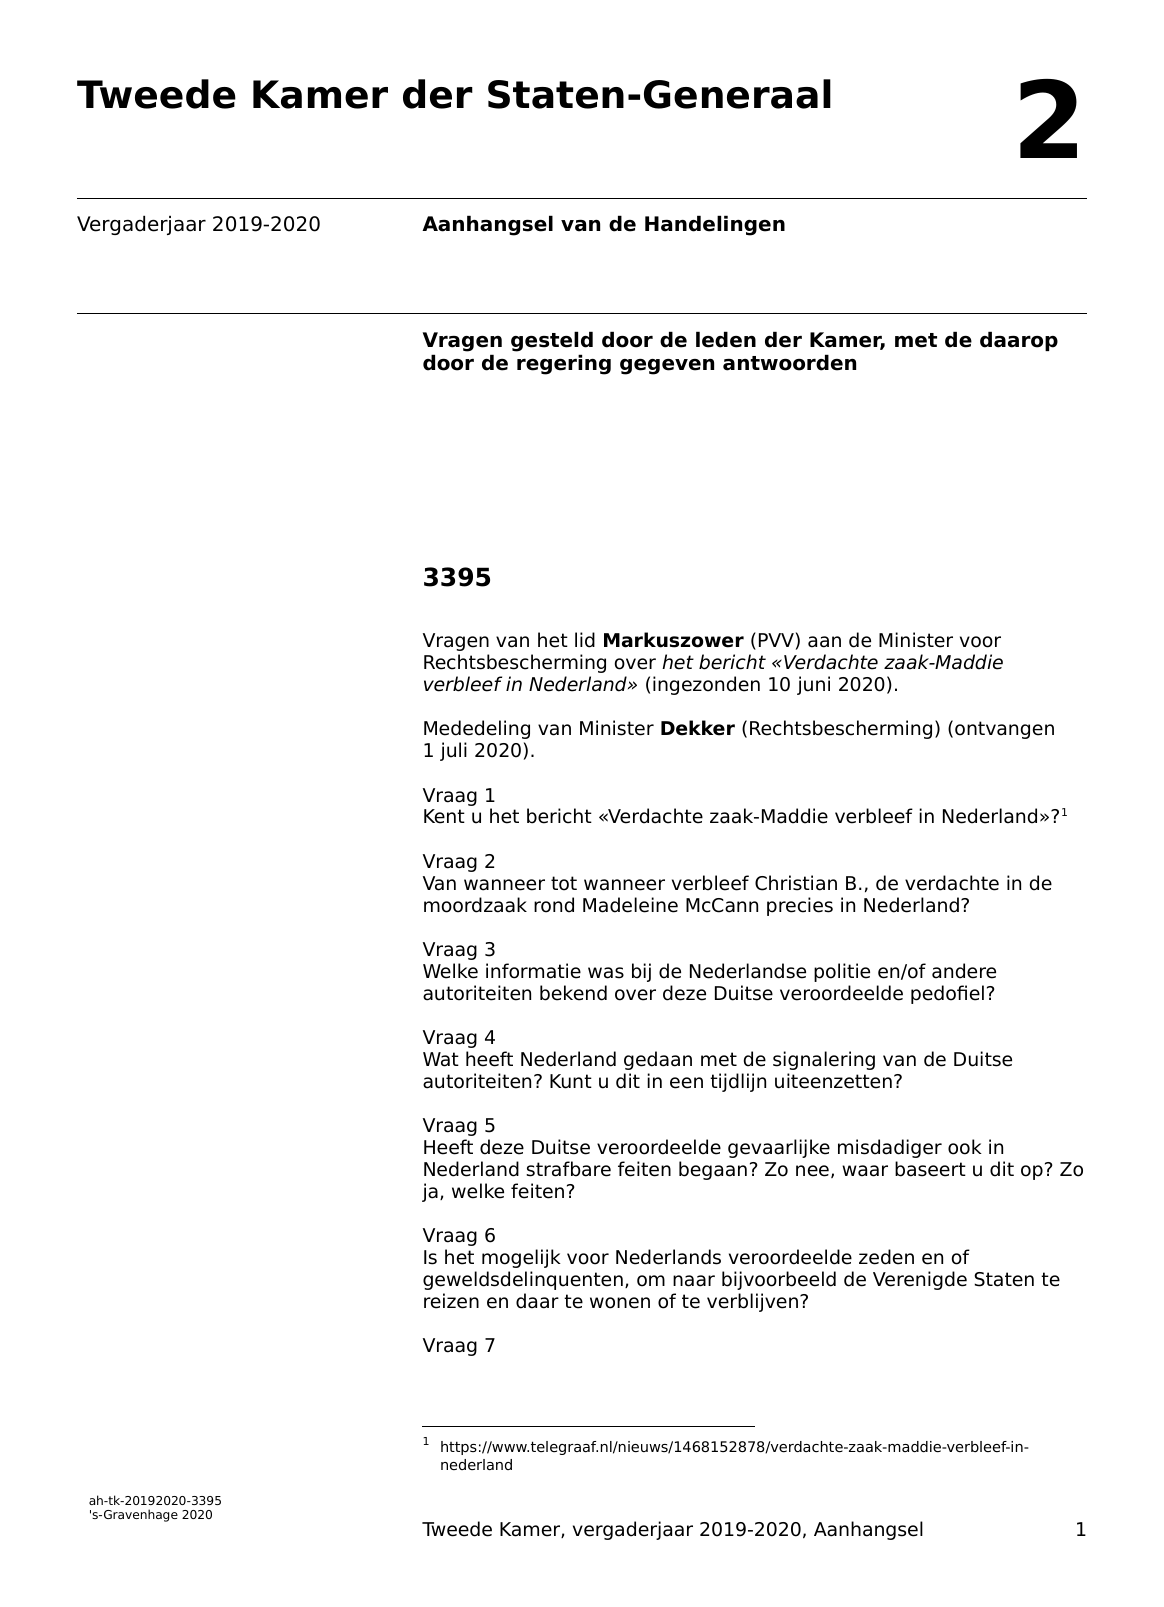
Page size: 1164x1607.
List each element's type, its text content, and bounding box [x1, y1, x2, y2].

text Vraag 4 [422, 1027, 1087, 1049]
text Wat heeft Nederland gedaan met de signalering van de Duitse autoriteiten? Kunt u dit in een tijdlijn uiteenzetten? [422, 1049, 1087, 1093]
text Mededeling van Minister Dekker (Rechtsbescherming) (ontvangen 1 juli 2020). [422, 718, 1087, 762]
text Vraag 7 [422, 1335, 1087, 1357]
text 's-Gravenhage 2020 [88, 1508, 323, 1522]
text Heeft deze Duitse veroordeelde gevaarlijke misdadiger ook in Nederland strafbare feiten begaan? Zo nee, waar baseert u dit op? Zo ja, welke feiten? [422, 1137, 1087, 1203]
text 3395 [422, 563, 1087, 592]
text Kent u het bericht «Verdachte zaak-Maddie verbleef in Nederland»? [422, 806, 1087, 828]
text Van wanneer tot wanneer verbleef Christian B., de verdachte in de moordzaak rond Madeleine McCann precies in Nederland? [422, 873, 1087, 917]
text Is het mogelijk voor Nederlands veroordeelde zeden en of geweldsdelinquenten, om naar bijvoorbeeld de Verenigde Staten te reizen en daar te wonen of te verblijven? [422, 1247, 1087, 1313]
table_cell [77, 314, 422, 375]
text Vraag 6 [422, 1225, 1087, 1247]
table_header 2 [886, 59, 1087, 198]
text Welke informatie was bij de Nederlandse politie en/of andere autoriteiten bekend over deze Duitse veroordeelde pedofiel? [422, 961, 1087, 1005]
table_cell Vergaderjaar 2019-2020 [77, 199, 422, 313]
text Vraag 1 [422, 784, 1087, 806]
table_cell Aanhangsel van de Handelingen [422, 199, 1087, 313]
text Vraag 5 [422, 1115, 1087, 1137]
text https://www.telegraaf.nl/nieuws/1468152878/verdachte-zaak-maddie-verbleef-in-nederland [422, 1435, 1087, 1474]
text ah-tk-20192020-3395 [88, 1494, 323, 1508]
text Vraag 2 [422, 851, 1087, 873]
table_cell Vragen gesteld door de leden der Kamer, met de daarop door de regering gegeven antwoorden [422, 314, 1087, 375]
text Vraag 3 [422, 939, 1087, 961]
text Vragen van het lid Markuszower (PVV) aan de Minister voor Rechtsbescherming over het bericht «Verdachte zaak-Maddie verbleef in Nederland» (ingezonden 10 juni 2020). [422, 630, 1087, 696]
table_header Tweede Kamer der Staten-Generaal [77, 59, 886, 198]
